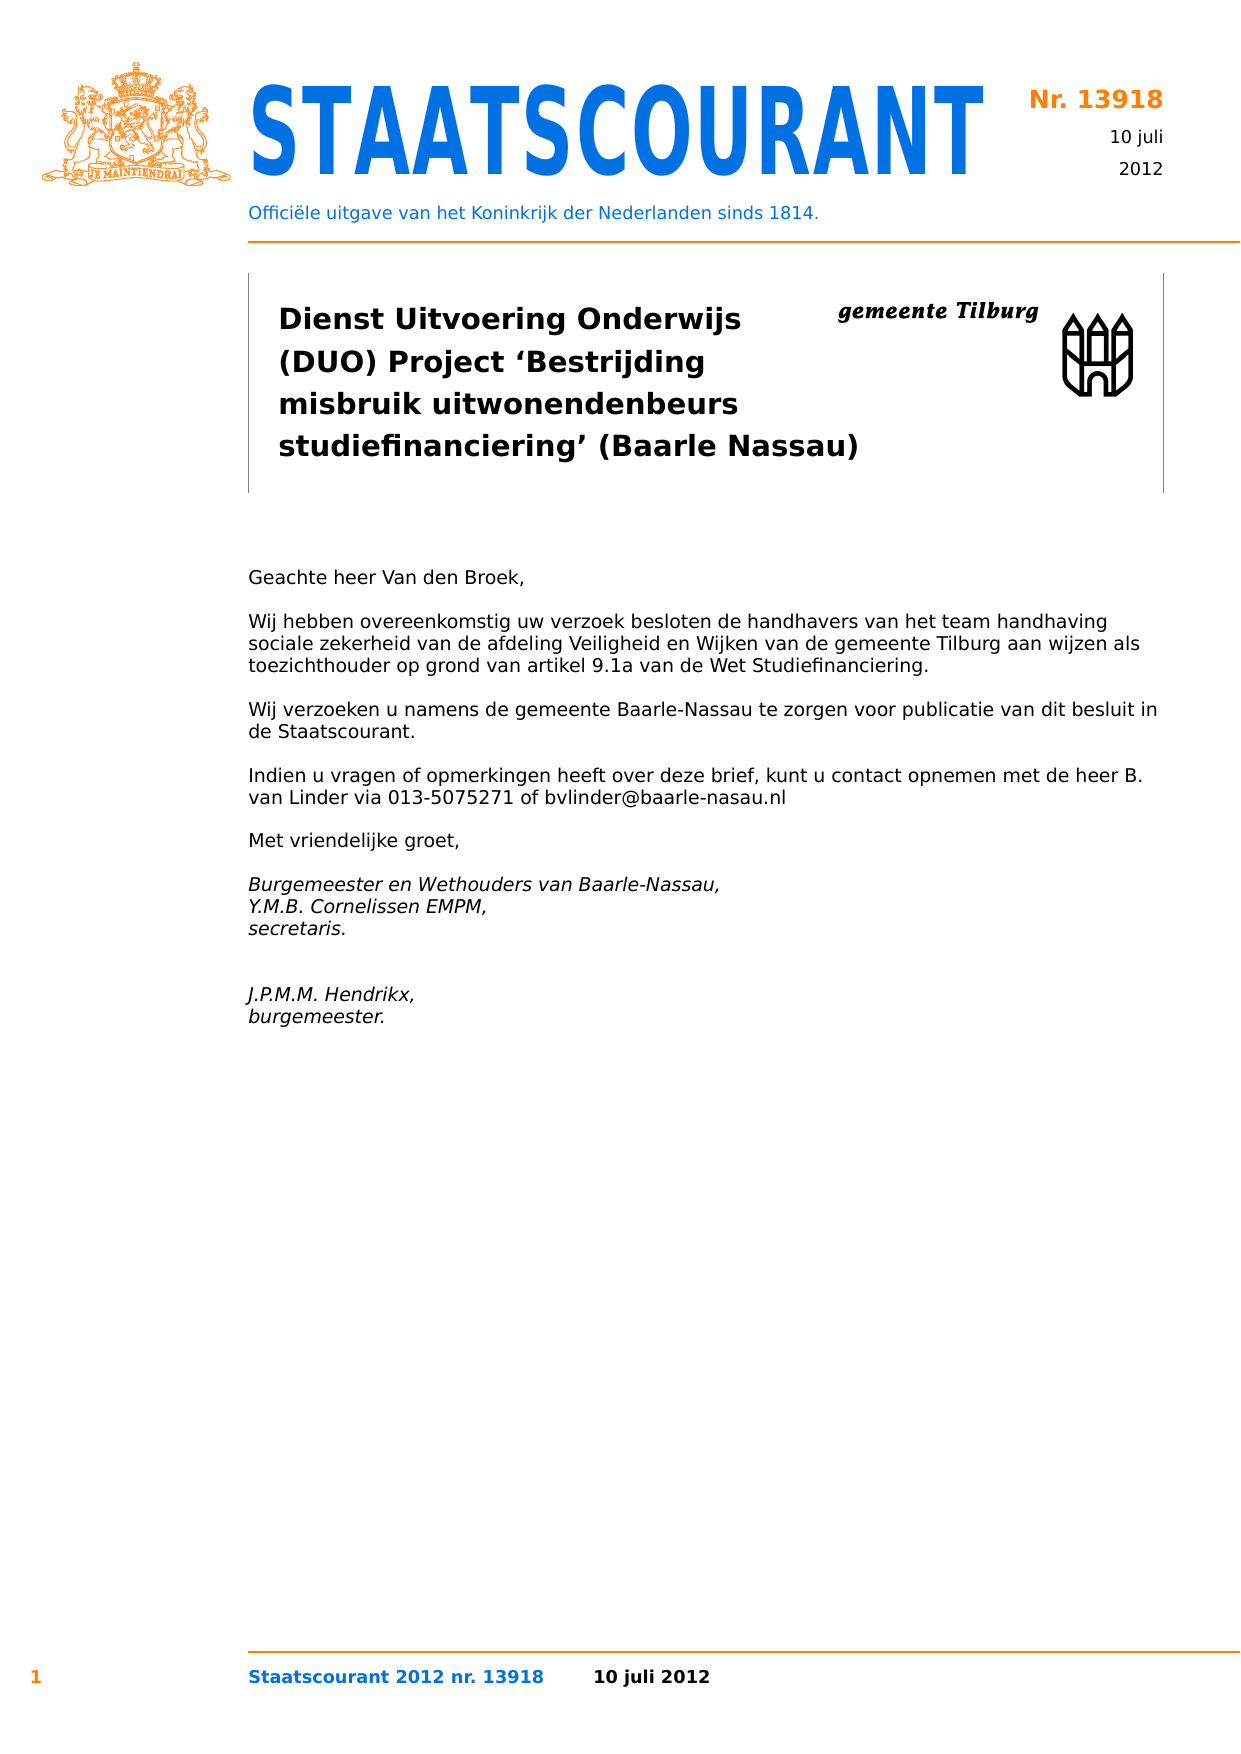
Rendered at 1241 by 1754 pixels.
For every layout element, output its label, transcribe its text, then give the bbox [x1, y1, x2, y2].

table_cell Officiële uitgave van het Koninkrijk der Nederlanden sinds 1814. [248, 203, 1240, 241]
table_header STAATSCOURANT [248, 62, 998, 203]
table_cell 10 juli [998, 121, 1240, 153]
text Indien u vragen of opmerkingen heeft over deze brief, kunt u contact opnemen met de heer B. van Linder via 013-5075271 of bvlinder@baarle-nasau.nl [248, 764, 1163, 808]
table_header [25, 62, 248, 241]
text Geachte heer Van den Broek, [248, 567, 1163, 589]
text Met vriendelijke groet, [248, 830, 1163, 852]
text Wij hebben overeenkomstig uw verzoek besloten de handhavers van het team handhaving sociale zekerheid van de afdeling Veiligheid en Wijken van de gemeente Tilburg aan wijzen als toezichthouder op grond van artikel 9.1a van de Wet Studiefinanciering. [248, 611, 1163, 677]
table_header Nr. 13918 [998, 62, 1240, 121]
table_cell 2012 [998, 153, 1240, 203]
subtitle Dienst Uitvoering Onderwijs (DUO) Project ‘Bestrijding misbruik uitwonendenbeurs studiefinanciering’ (Baarle Nassau) [249, 273, 1163, 493]
text Wij verzoeken u namens de gemeente Baarle-Nassau te zorgen voor publicatie van dit besluit in de Staatscourant. [248, 699, 1163, 743]
picture [41, 62, 231, 186]
picture [838, 302, 1134, 397]
text Burgemeester en Wethouders van Baarle-Nassau, Y.M.B. Cornelissen EMPM, secretaris. [248, 874, 1163, 940]
text J.P.M.M. Hendrikx, burgemeester. [248, 962, 1163, 1028]
